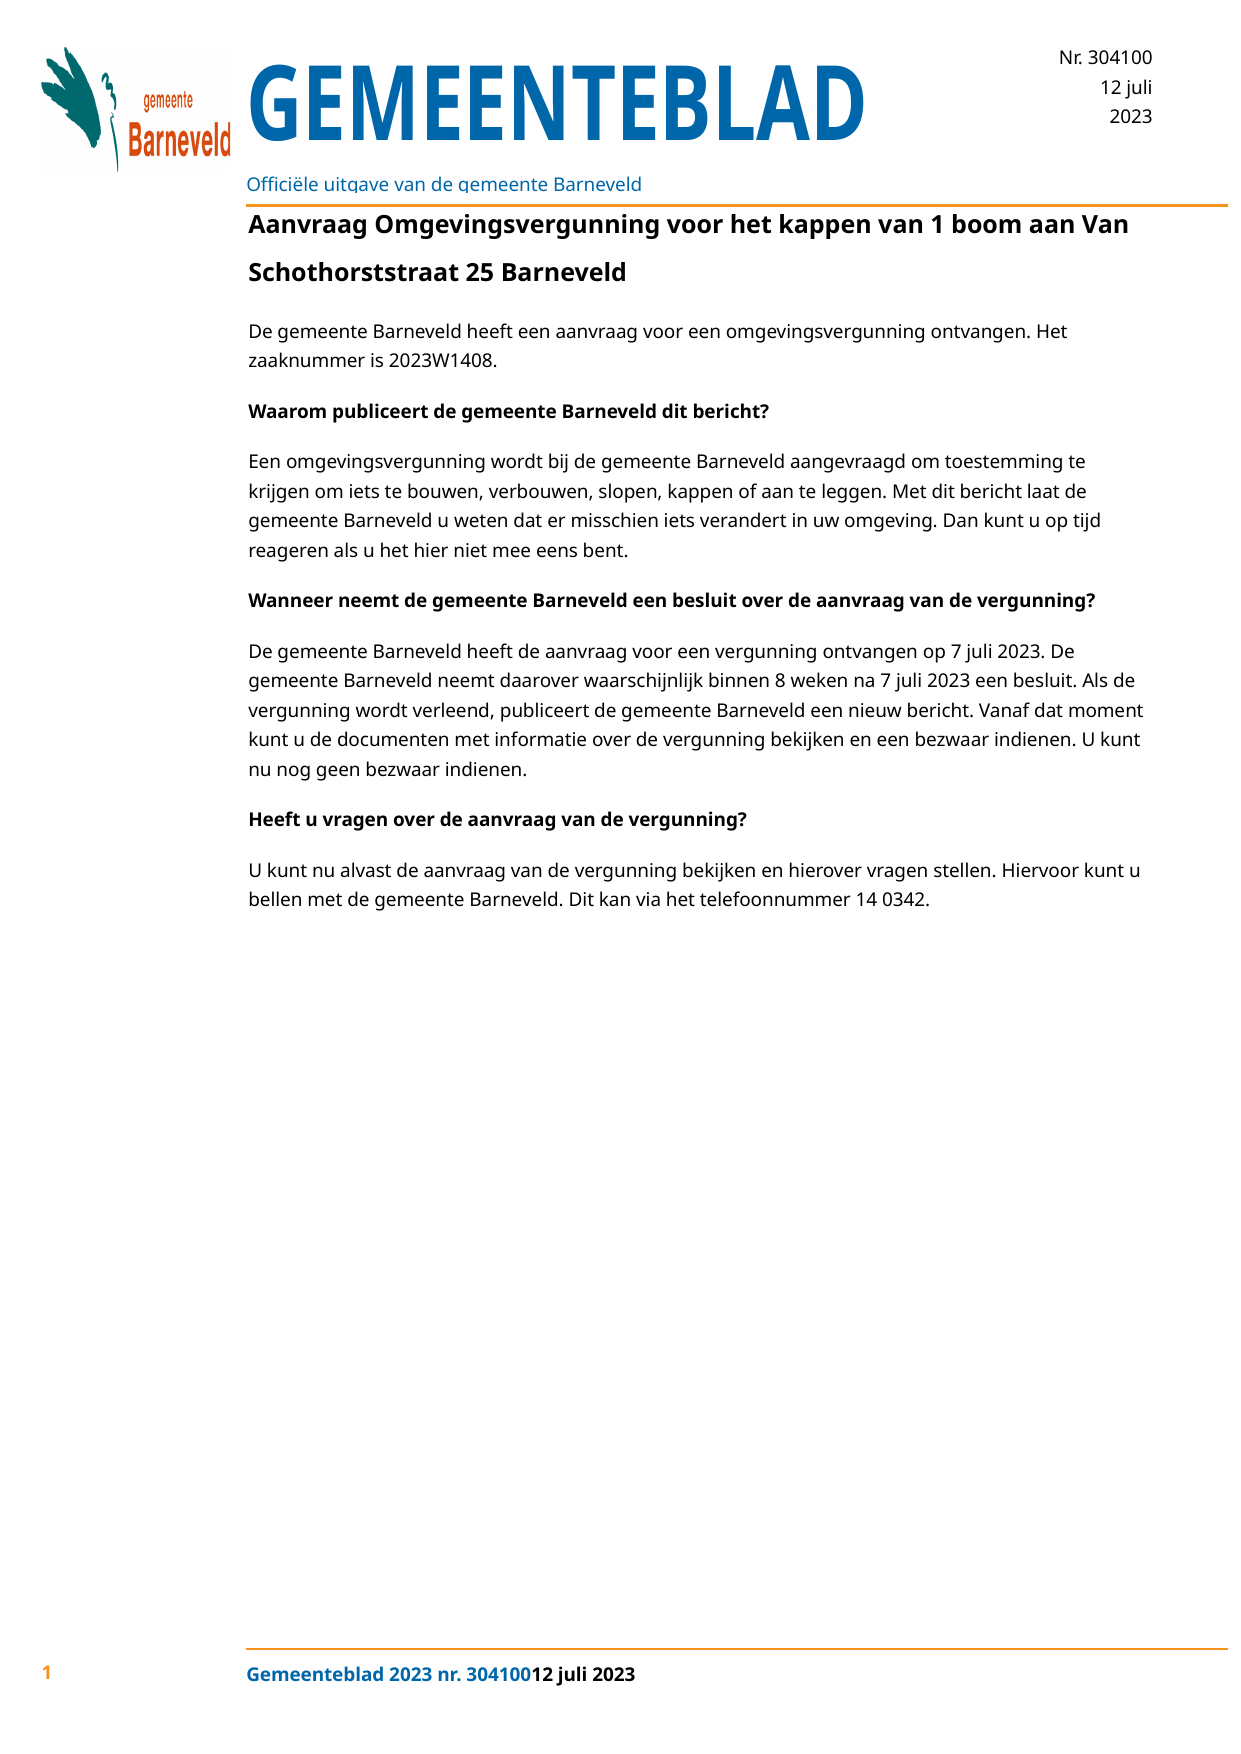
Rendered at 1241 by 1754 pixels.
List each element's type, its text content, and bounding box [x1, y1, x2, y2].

text Waarom publiceert de gemeente Barneveld dit bericht? [248, 398, 1152, 424]
text U kunt nu alvast de aanvraag van de vergunning bekijken en hierover vragen stellen. Hiervoor kunt u bellen met de gemeente Barneveld. Dit kan via het telefoonnummer 14 0342. [248, 857, 1152, 912]
text Wanneer neemt de gemeente Barneveld een besluit over de aanvraag van de vergunning? [248, 587, 1152, 613]
text Een omgevingsvergunning wordt bij de gemeente Barneveld aangevraagd om toestemming te krijgen om iets te bouwen, verbouwen, slopen, kappen of aan te leggen. Met dit bericht laat de gemeente Barneveld u weten dat er misschien iets verandert in uw omgeving. Dan kunt u op tijd reageren als u het hier niet mee eens bent. [248, 448, 1152, 563]
text De gemeente Barneveld heeft de aanvraag voor een vergunning ontvangen op 7 juli 2023. De gemeente Barneveld neemt daarover waarschijnlijk binnen 8 weken na 7 juli 2023 een besluit. Als de vergunning wordt verleend, publiceert de gemeente Barneveld een nieuw bericht. Vanaf dat moment kunt u de documenten met informatie over de vergunning bekijken en een bezwaar indienen. U kunt nu nog geen bezwaar indienen. [248, 638, 1152, 782]
picture [41, 47, 231, 172]
text De gemeente Barneveld heeft een aanvraag voor een omgevingsvergunning ontvangen. Het zaaknummer is 2023W1408. [248, 318, 1152, 373]
text Heeft u vragen over de aanvraag van de vergunning? [248, 807, 1152, 832]
text Aanvraag Omgevingsvergunning voor het kappen van 1 boom aan Van Schothorststraat 25 Barneveld [248, 207, 1152, 288]
